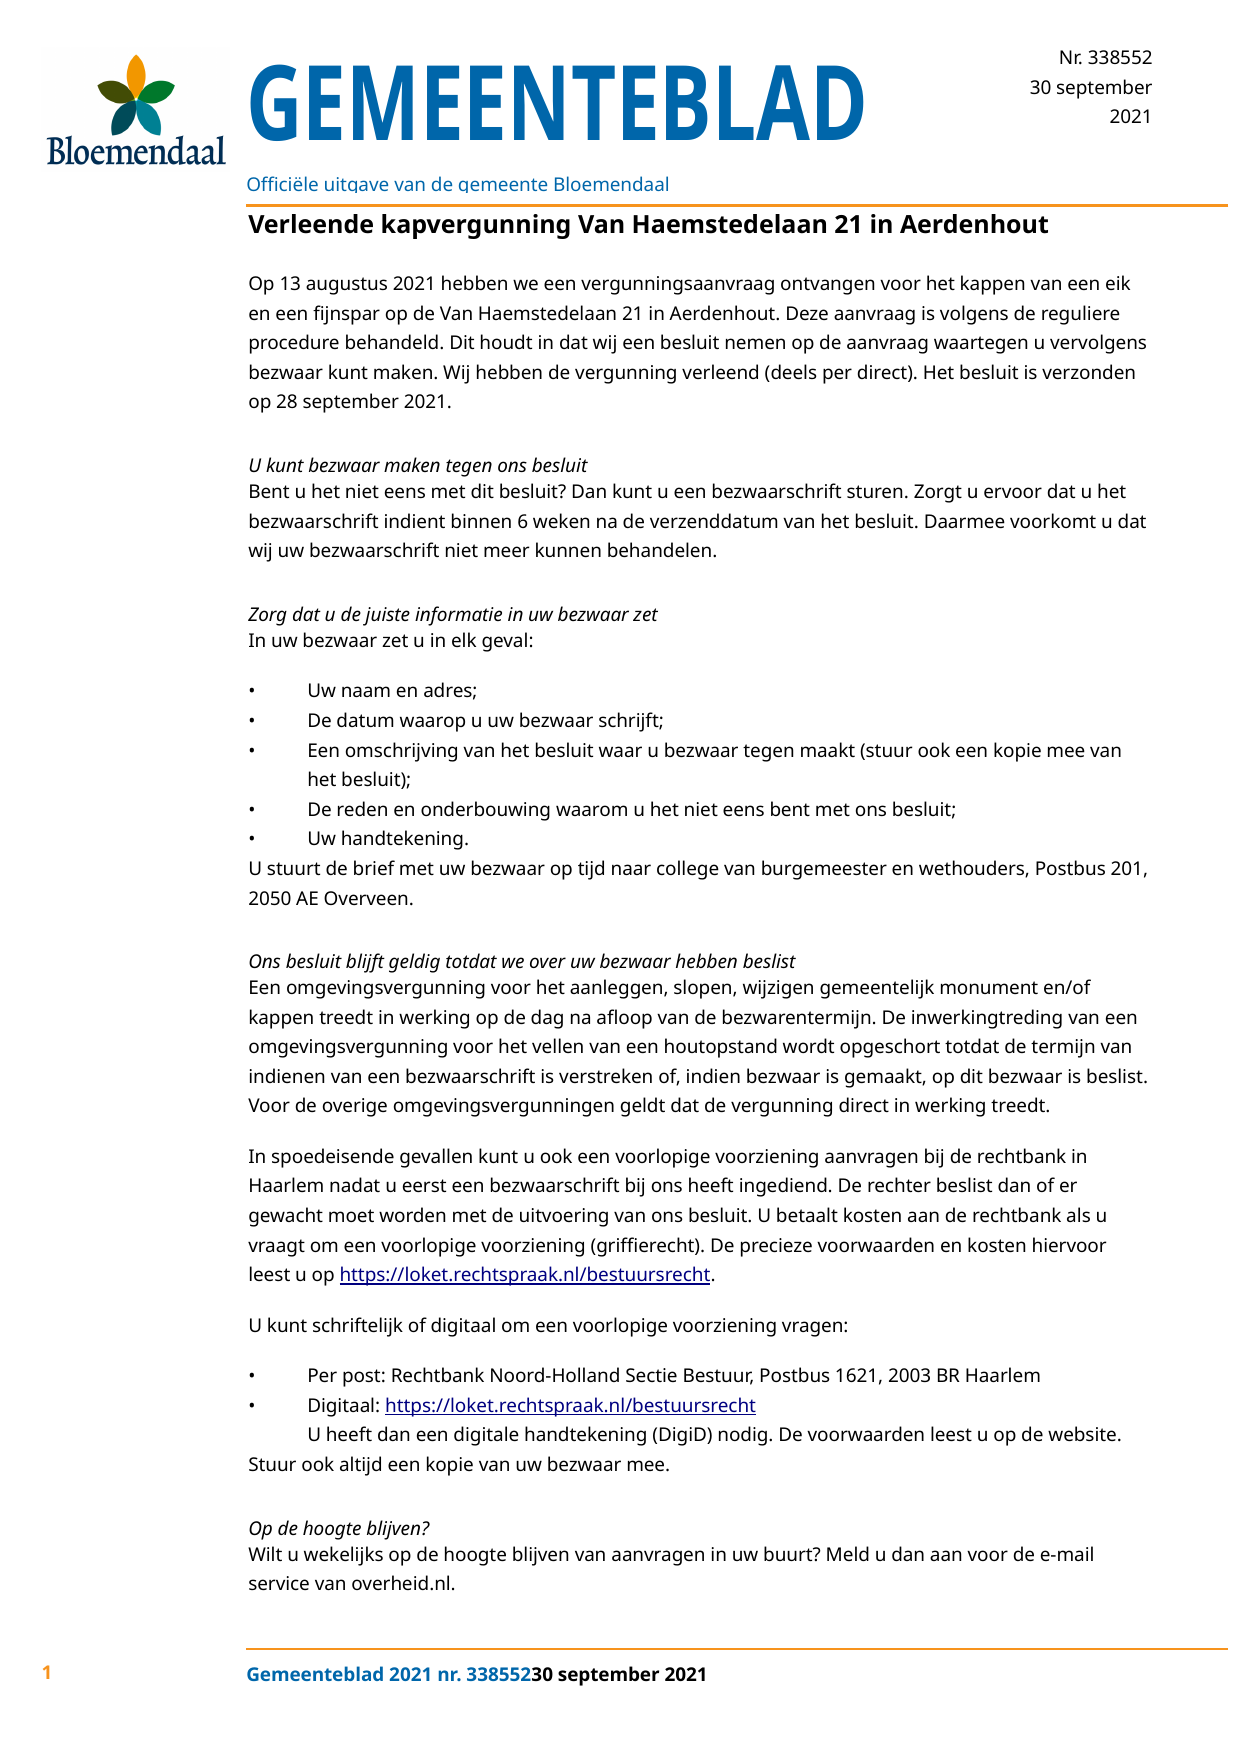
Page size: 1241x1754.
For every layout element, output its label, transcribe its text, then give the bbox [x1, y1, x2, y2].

text Stuur ook altijd een kopie van uw bezwaar mee. [248, 1451, 1152, 1477]
list Een omschrijving van het besluit waar u bezwaar tegen maakt (stuur ook een kopie mee van het besluit); [248, 737, 1152, 792]
text Bent u het niet eens met dit besluit? Dan kunt u een bezwaarschrift sturen. Zorgt u ervoor dat u het bezwaarschrift indient binnen 6 weken na de verzenddatum van het besluit. Daarmee voorkomt u dat wij uw bezwaarschrift niet meer kunnen behandelen. [248, 478, 1152, 563]
picture [41, 47, 231, 172]
text Verleende kapvergunning Van Haemstedelaan 21 in Aerdenhout [248, 207, 1152, 241]
text U kunt schriftelijk of digitaal om een voorlopige voorziening vragen: [248, 1312, 1152, 1338]
text Een omgevingsvergunning voor het aanleggen, slopen, wijzigen gemeentelijk monument en/of kappen treedt in werking op de dag na afloop van de bezwarentermijn. De inwerkingtreding van een omgevingsvergunning voor het vellen van een houtopstand wordt opgeschort totdat de termijn van indienen van een bezwaarschrift is verstreken of, indien bezwaar is gemaakt, op dit bezwaar is beslist. Voor de overige omgevingsvergunningen geldt dat de vergunning direct in werking treedt. [248, 974, 1152, 1118]
list U heeft dan een digitale handtekening (DigiD) nodig. De voorwaarden leest u op de website. [248, 1421, 1152, 1447]
text Op de hoogte blijven? [248, 1515, 1152, 1541]
text Zorg dat u de juiste informatie in uw bezwaar zet [248, 601, 1152, 627]
list Per post: Rechtbank Noord-Holland Sectie Bestuur, Postbus 1621, 2003 BR Haarlem [248, 1362, 1152, 1388]
list De datum waarop u uw bezwaar schrijft; [248, 707, 1152, 733]
text In uw bezwaar zet u in elk geval: [248, 627, 1152, 653]
text Ons besluit blijft geldig totdat we over uw bezwaar hebben beslist [248, 949, 1152, 974]
text Wilt u wekelijks op de hoogte blijven van aanvragen in uw buurt? Meld u dan aan voor de e-mail service van overheid.nl. [248, 1541, 1152, 1596]
text Op 13 augustus 2021 hebben we een vergunningsaanvraag ontvangen voor het kappen van een eik en een fijnspar op de Van Haemstedelaan 21 in Aerdenhout. Deze aanvraag is volgens de reguliere procedure behandeld. Dit houdt in dat wij een besluit nemen op de aanvraag waartegen u vervolgens bezwaar kunt maken. Wij hebben de vergunning verleend (deels per direct). Het besluit is verzonden op 28 september 2021. [248, 270, 1152, 414]
list De reden en onderbouwing waarom u het niet eens bent met ons besluit; [248, 796, 1152, 822]
text In spoedeisende gevallen kunt u ook een voorlopige voorziening aanvragen bij de rechtbank in Haarlem nadat u eerst een bezwaarschrift bij ons heeft ingediend. De rechter beslist dan of er gewacht moet worden met de uitvoering van ons besluit. U betaalt kosten aan de rechtbank als u vraagt om een voorlopige voorziening (griffierecht). De precieze voorwaarden en kosten hiervoor leest u op https://loket.rechtspraak.nl/bestuursrecht. [248, 1143, 1152, 1287]
list Uw naam en adres; [248, 678, 1152, 703]
text U kunt bezwaar maken tegen ons besluit [248, 453, 1152, 478]
list Digitaal: https://loket.rechtspraak.nl/bestuursrecht [248, 1392, 1152, 1418]
list Uw handtekening. [248, 826, 1152, 851]
text U stuurt de brief met uw bezwaar op tijd naar college van burgemeester en wethouders, Postbus 201, 2050 AE Overveen. [248, 855, 1152, 910]
